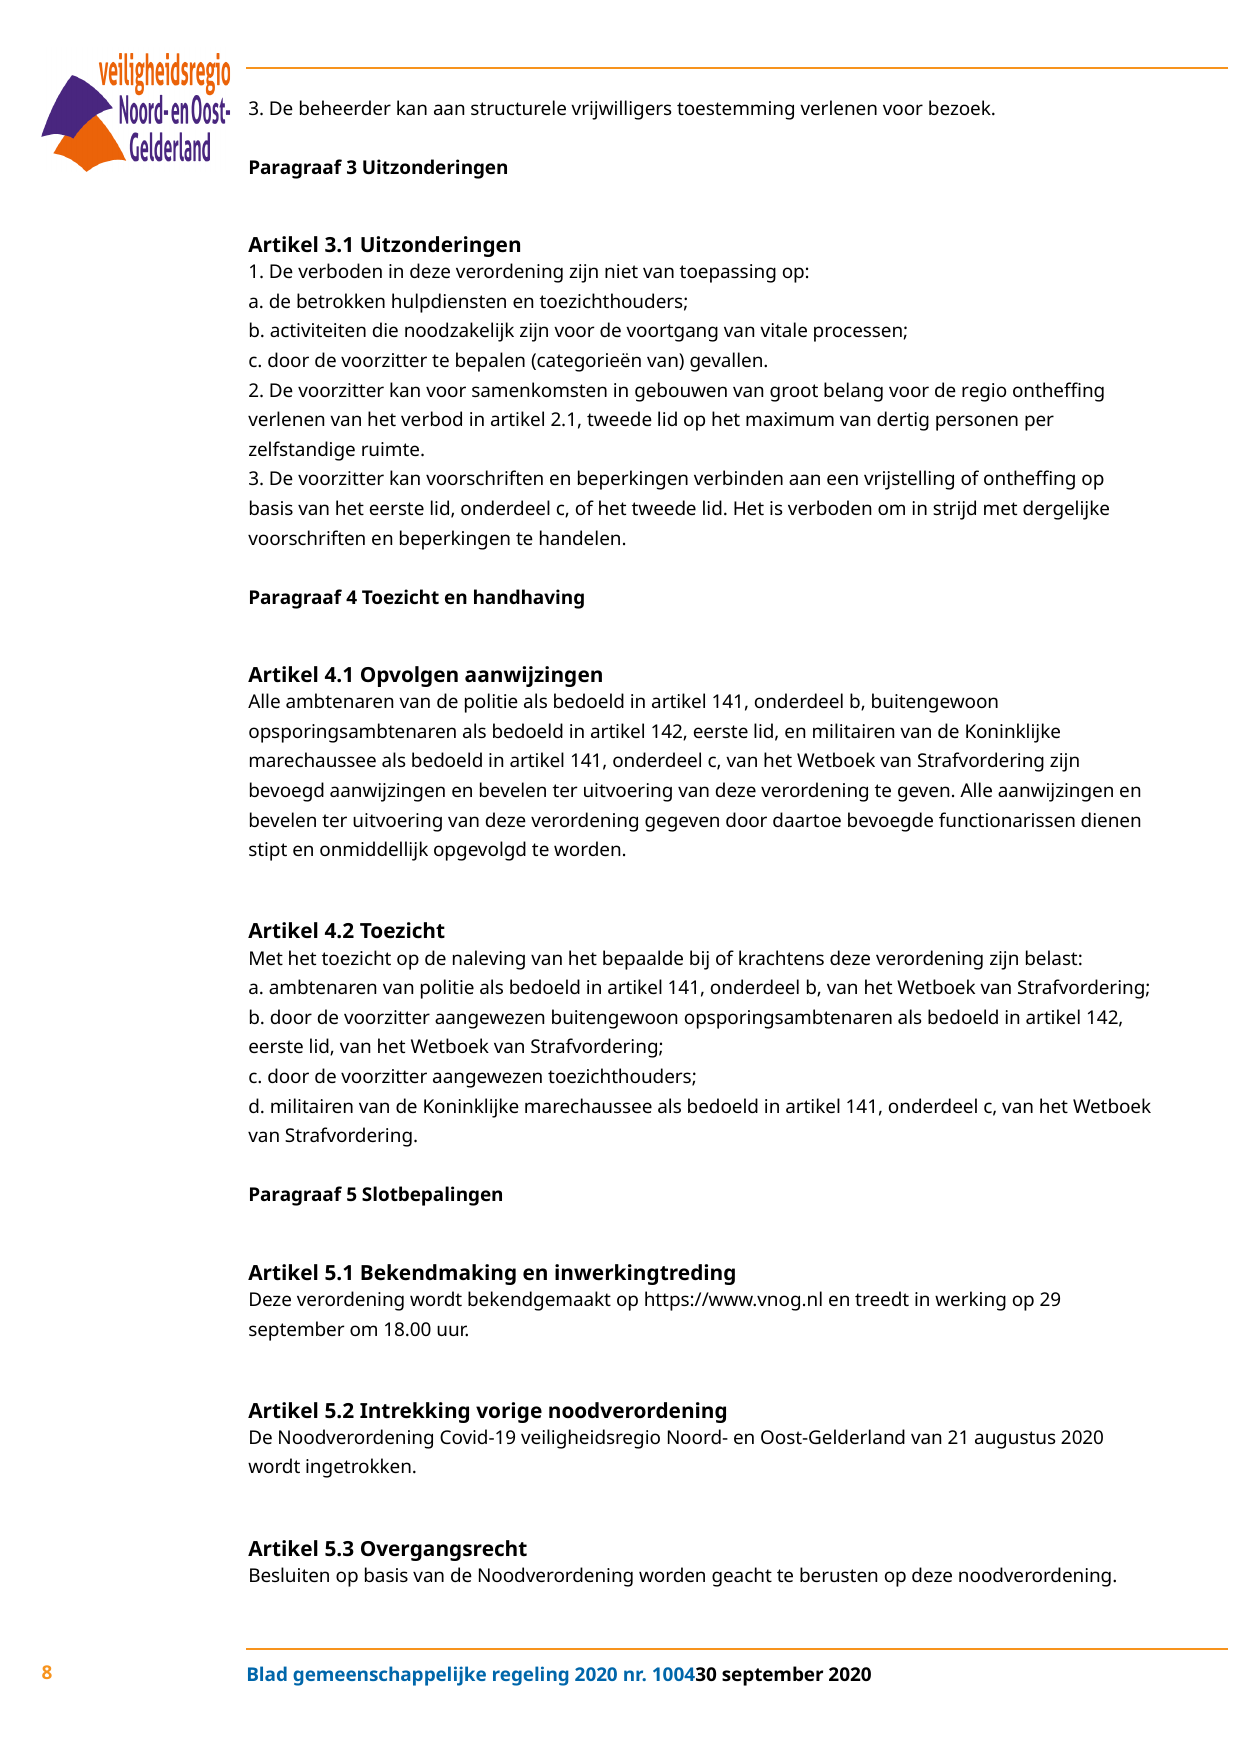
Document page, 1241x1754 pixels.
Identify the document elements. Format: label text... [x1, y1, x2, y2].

text c. door de voorzitter te bepalen (categorieën van) gevallen. [248, 347, 1152, 373]
text b. activiteiten die noodzakelijk zijn voor de voortgang van vitale processen; [248, 318, 1152, 343]
text Deze verordening wordt bekendgemaakt op https://www.vnog.nl en treedt in werking op 29 september om 18.00 uur. [248, 1286, 1152, 1341]
text Artikel 5.1 Bekendmaking en inwerkingtreding [248, 1258, 1152, 1286]
text Alle ambtenaren van de politie als bedoeld in artikel 141, onderdeel b, buitengewoon opsporingsambtenaren als bedoeld in artikel 142, eerste lid, en militairen van de Koninklijke marechaussee als bedoeld in artikel 141, onderdeel c, van het Wetboek van Strafvordering zijn bevoegd aanwijzingen en bevelen ter uitvoering van deze verordening te geven. Alle aanwijzingen en bevelen ter uitvoering van deze verordening gegeven door daartoe bevoegde functionarissen dienen stipt en onmiddellijk opgevolgd te worden. [248, 688, 1152, 862]
text Paragraaf 5 Slotbepalingen [248, 1182, 1152, 1207]
text Artikel 3.1 Uitzonderingen [248, 230, 1152, 258]
text Artikel 5.2 Intrekking vorige noodverordening [248, 1396, 1152, 1424]
text Besluiten op basis van de Noodverordening worden geacht te berusten op deze noodverordening. [248, 1562, 1152, 1588]
text a. de betrokken hulpdiensten en toezichthouders; [248, 288, 1152, 314]
text 2. De voorzitter kan voor samenkomsten in gebouwen van groot belang voor de regio ontheffing verlenen van het verbod in artikel 2.1, tweede lid op het maximum van dertig personen per zelfstandige ruimte. [248, 377, 1152, 462]
text d. militairen van de Koninklijke marechaussee als bedoeld in artikel 141, onderdeel c, van het Wetboek van Strafvordering. [248, 1093, 1152, 1148]
picture [41, 47, 231, 172]
text 3. De beheerder kan aan structurele vrijwilligers toestemming verlenen voor bezoek. [248, 95, 1152, 121]
text 3. De voorzitter kan voorschriften en beperkingen verbinden aan een vrijstelling of ontheffing op basis van het eerste lid, onderdeel c, of het tweede lid. Het is verboden om in strijd met dergelijke voorschriften en beperkingen te handelen. [248, 466, 1152, 551]
text De Noodverordening Covid-19 veiligheidsregio Noord- en Oost-Gelderland van 21 augustus 2020 wordt ingetrokken. [248, 1424, 1152, 1479]
text b. door de voorzitter aangewezen buitengewoon opsporingsambtenaren als bedoeld in artikel 142, eerste lid, van het Wetboek van Strafvordering; [248, 1004, 1152, 1059]
text Paragraaf 3 Uitzonderingen [248, 154, 1152, 180]
text Artikel 4.1 Opvolgen aanwijzingen [248, 660, 1152, 688]
text a. ambtenaren van politie als bedoeld in artikel 141, onderdeel b, van het Wetboek van Strafvordering; [248, 974, 1152, 1000]
text Artikel 4.2 Toezicht [248, 916, 1152, 945]
text c. door de voorzitter aangewezen toezichthouders; [248, 1063, 1152, 1089]
text Met het toezicht op de naleving van het bepaalde bij of krachtens deze verordening zijn belast: [248, 945, 1152, 971]
text Paragraaf 4 Toezicht en handhaving [248, 584, 1152, 610]
text 1. De verboden in deze verordening zijn niet van toepassing op: [248, 258, 1152, 284]
text Artikel 5.3 Overgangsrecht [248, 1534, 1152, 1562]
